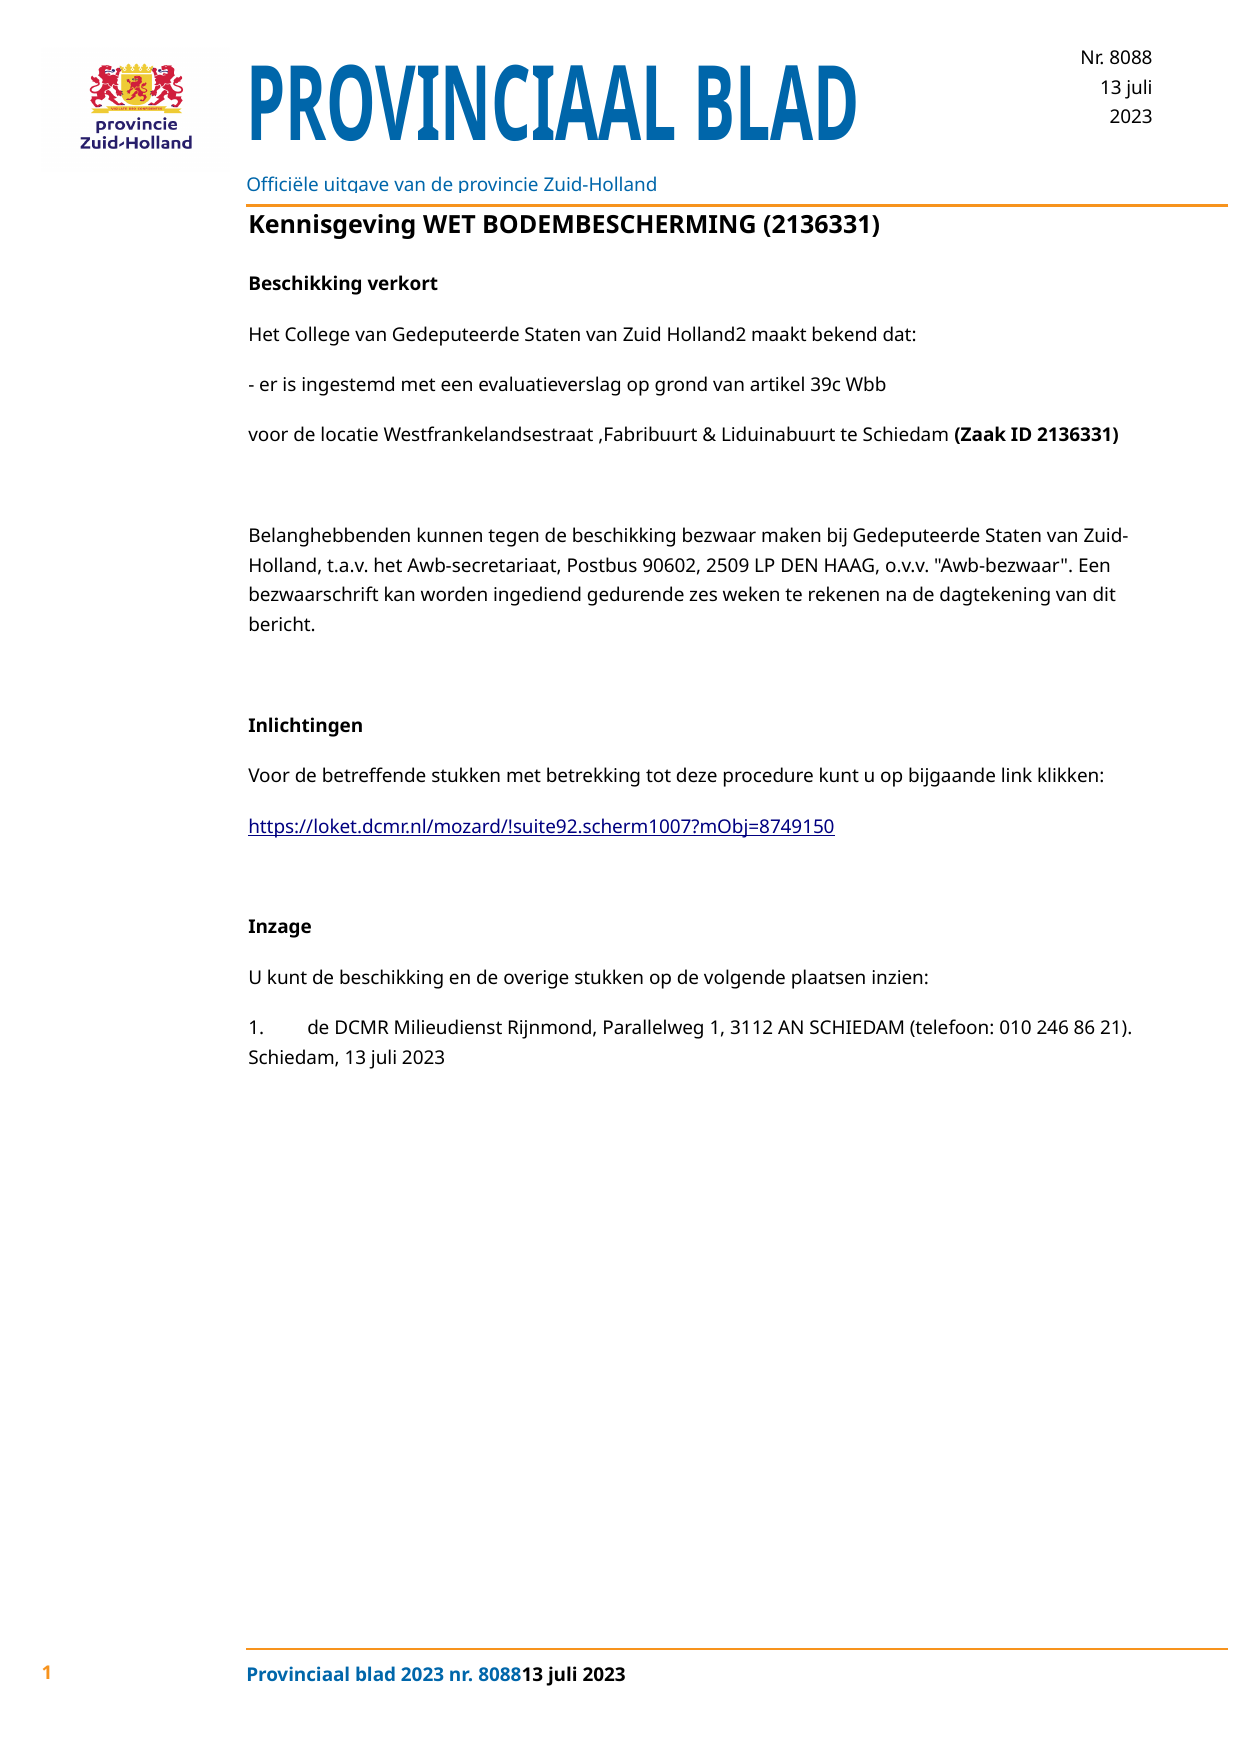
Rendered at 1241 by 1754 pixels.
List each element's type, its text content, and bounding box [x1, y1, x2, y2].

text Inzage [248, 914, 1152, 939]
text Het College van Gedeputeerde Staten van Zuid Holland2 maakt bekend dat: [248, 321, 1152, 346]
text Beschikking verkort [248, 270, 1152, 296]
text - er is ingestemd met een evaluatieverslag op grond van artikel 39c Wbb [248, 371, 1152, 397]
text https://loket.dcmr.nl/mozard/!suite92.scherm1007?mObj=8749150 [248, 813, 1152, 838]
picture [41, 47, 231, 172]
text U kunt de beschikking en de overige stukken op de volgende plaatsen inzien: [248, 964, 1152, 990]
text Voor de betreffende stukken met betrekking tot deze procedure kunt u op bijgaande link klikken: [248, 762, 1152, 788]
text Schiedam, 13 juli 2023 [248, 1044, 1152, 1070]
text voor de locatie Westfrankelandsestraat ,Fabribuurt & Liduinabuurt te Schiedam (Zaak ID 2136331) [248, 422, 1152, 447]
text Kennisgeving WET BODEMBESCHERMING (2136331) [248, 207, 1152, 241]
text Belanghebbenden kunnen tegen de beschikking bezwaar maken bij Gedeputeerde Staten van Zuid-Holland, t.a.v. het Awb-secretariaat, Postbus 90602, 2509 LP DEN HAAG, o.v.v. "Awb-bezwaar". Een bezwaarschrift kan worden ingediend gedurende zes weken te rekenen na de dagtekening van dit bericht. [248, 522, 1152, 637]
text Inlichtingen [248, 712, 1152, 738]
list de DCMR Milieudienst Rijnmond, Parallelweg 1, 3112 AN SCHIEDAM (telefoon: 010 246 86 21). [248, 1014, 1152, 1040]
